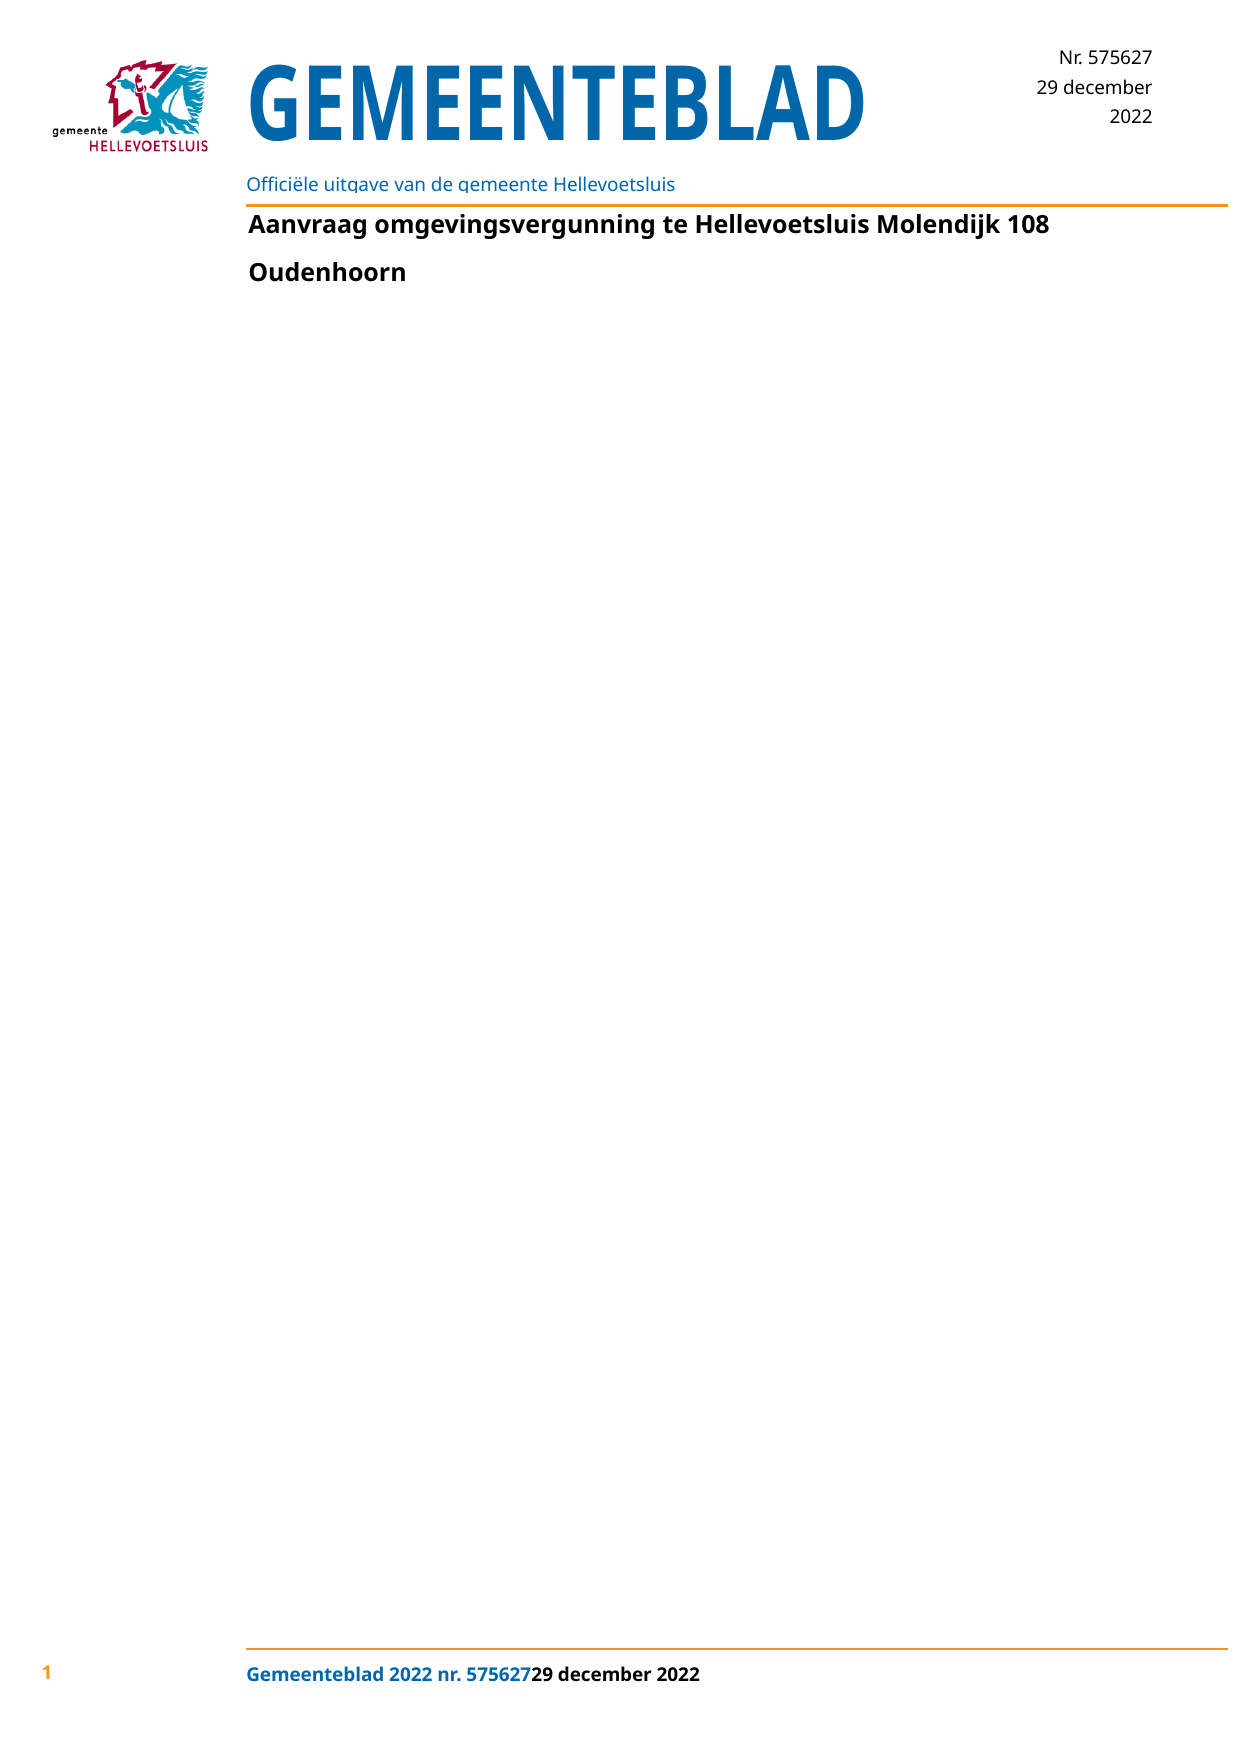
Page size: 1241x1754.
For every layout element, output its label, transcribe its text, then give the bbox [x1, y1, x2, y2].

picture [41, 47, 231, 172]
text Aanvraag omgevingsvergunning te Hellevoetsluis Molendijk 108 Oudenhoorn [248, 207, 1152, 288]
